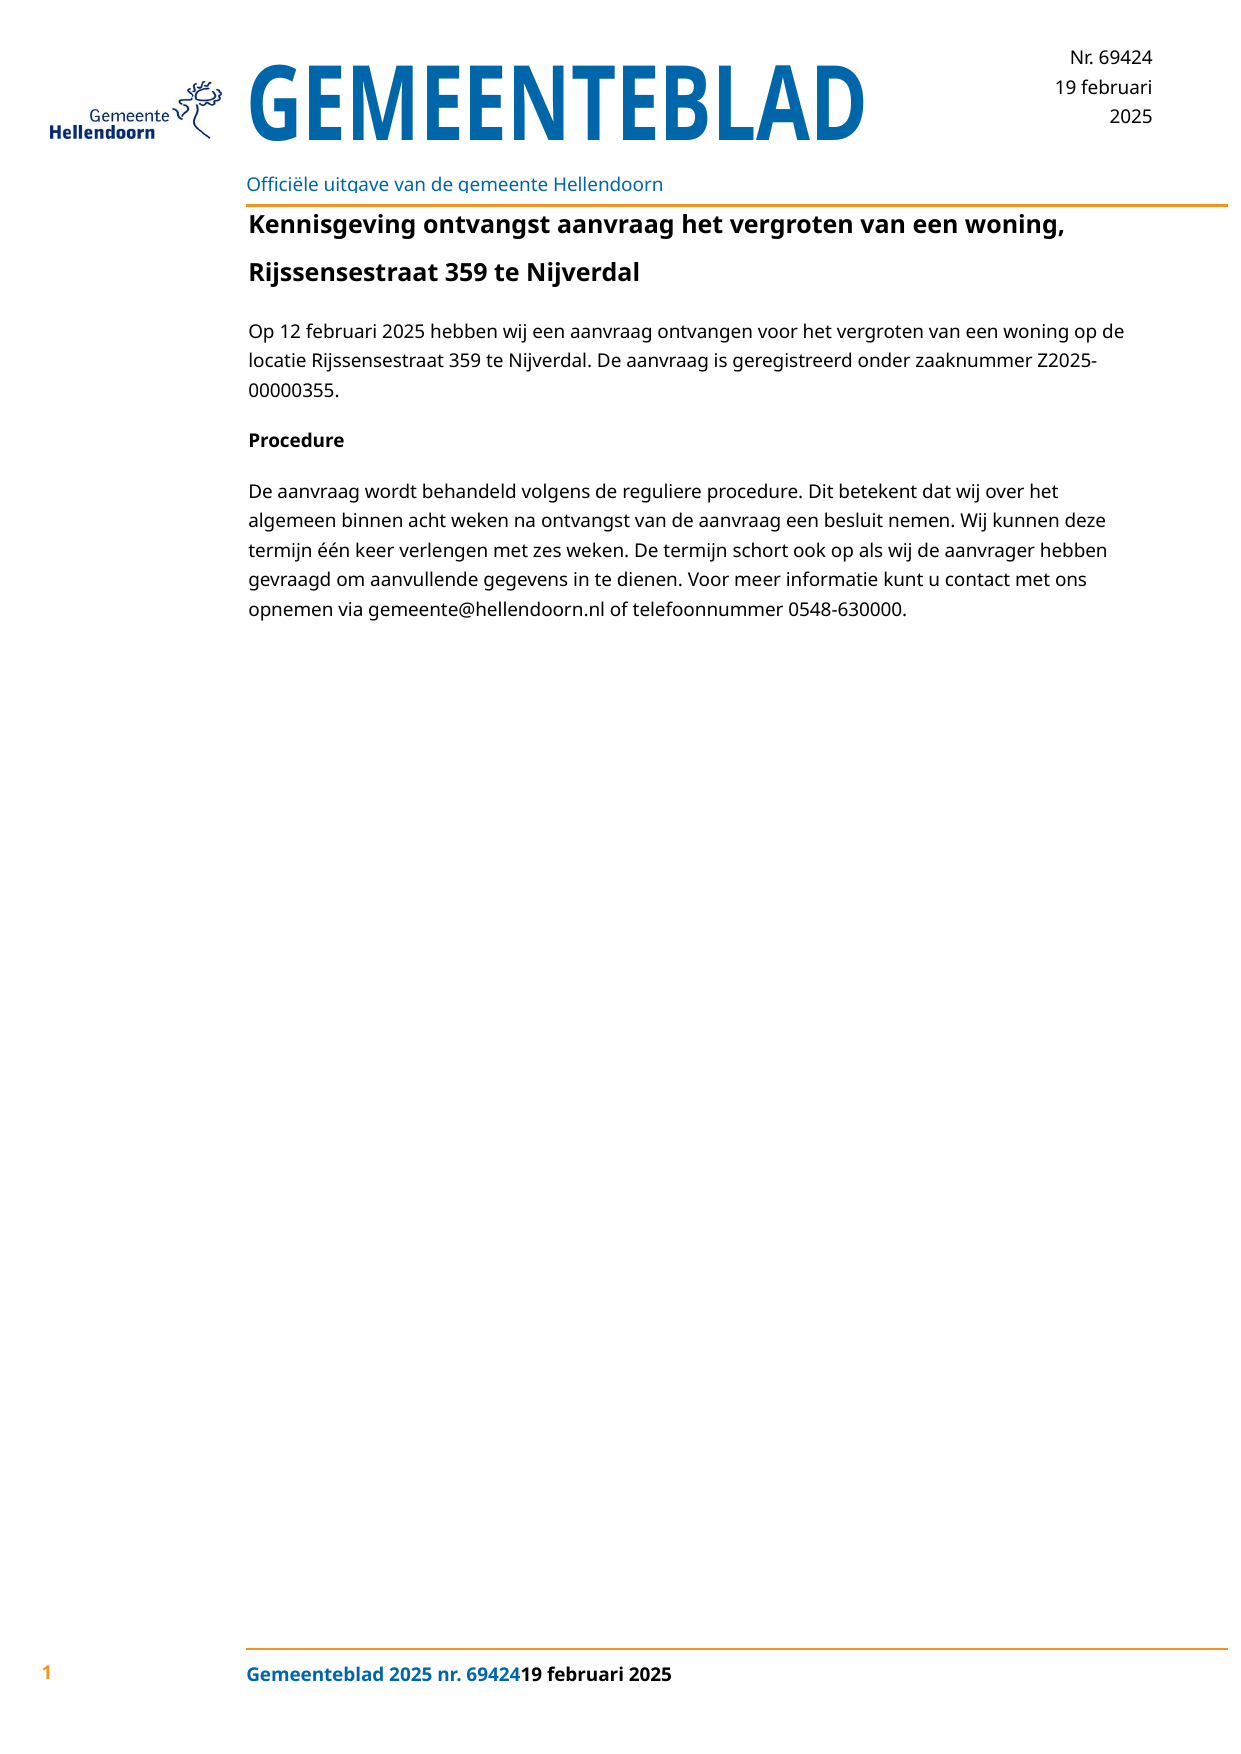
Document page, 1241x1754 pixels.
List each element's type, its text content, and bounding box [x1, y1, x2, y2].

text Op 12 februari 2025 hebben wij een aanvraag ontvangen voor het vergroten van een woning op de locatie Rijssensestraat 359 te Nijverdal. De aanvraag is geregistreerd onder zaaknummer Z2025-00000355. [248, 318, 1152, 403]
text Procedure [248, 427, 1152, 453]
text De aanvraag wordt behandeld volgens de reguliere procedure. Dit betekent dat wij over het algemeen binnen acht weken na ontvangst van de aanvraag een besluit nemen. Wij kunnen deze termijn één keer verlengen met zes weken. De termijn schort ook op als wij de aanvrager hebben gevraagd om aanvullende gegevens in te dienen. Voor meer informatie kunt u contact met ons opnemen via gemeente@hellendoorn.nl of telefoonnummer 0548-630000. [248, 478, 1152, 622]
text Kennisgeving ontvangst aanvraag het vergroten van een woning, Rijssensestraat 359 te Nijverdal [248, 207, 1152, 288]
picture [41, 47, 231, 172]
